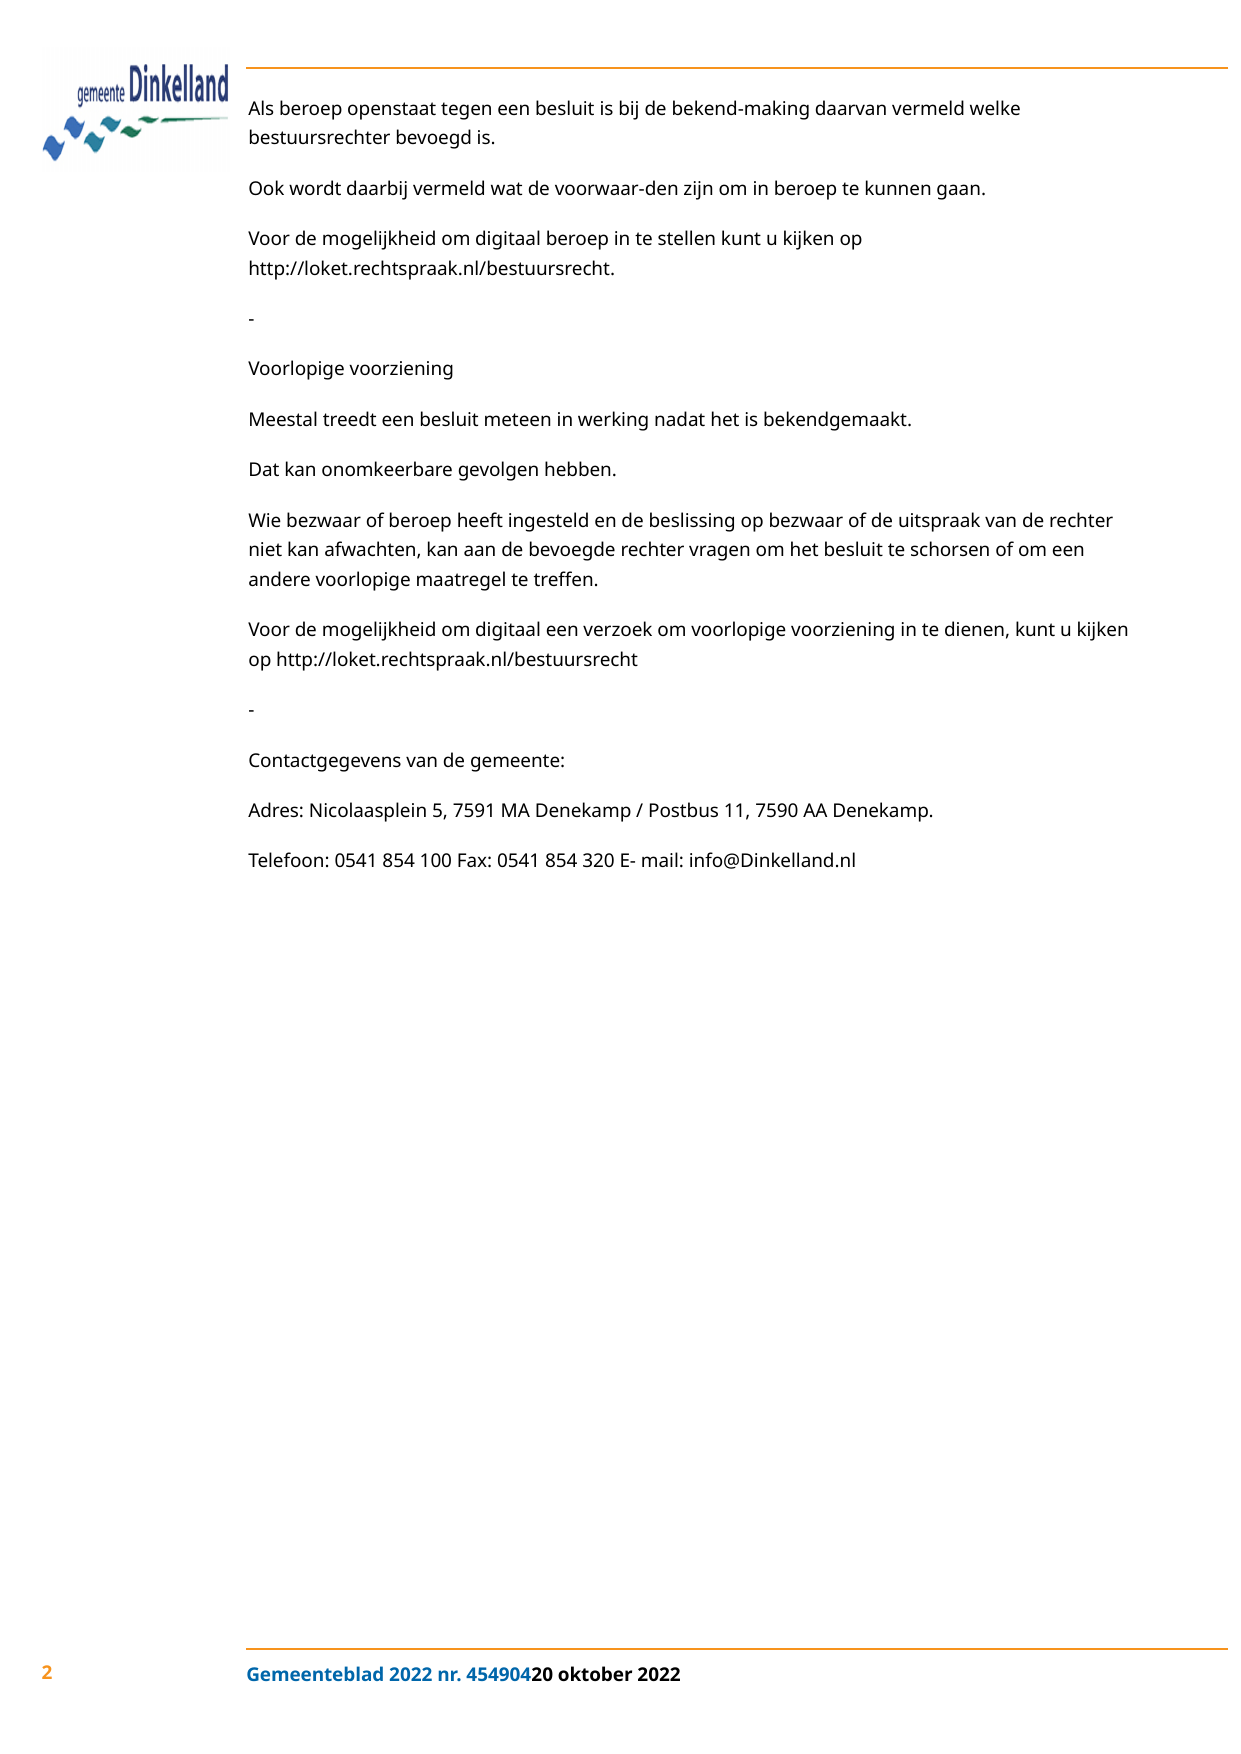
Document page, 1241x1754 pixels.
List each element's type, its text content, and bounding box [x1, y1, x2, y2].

text - [248, 696, 1152, 722]
text Voor de mogelijkheid om digitaal beroep in te stellen kunt u kijken op http://loket.rechtspraak.nl/bestuursrecht. [248, 225, 1152, 281]
text - [248, 305, 1152, 331]
text Dat kan onomkeerbare gevolgen hebben. [248, 456, 1152, 482]
text Voor de mogelijkheid om digitaal een verzoek om voorlopige voorziening in te dienen, kunt u kijken op http://loket.rechtspraak.nl/bestuursrecht [248, 616, 1152, 672]
picture [41, 47, 231, 172]
text Wie bezwaar of beroep heeft ingesteld en de beslissing op bezwaar of de uitspraak van de rechter niet kan afwachten, kan aan de bevoegde rechter vragen om het besluit te schorsen of om een andere voorlopige maatregel te treffen. [248, 507, 1152, 592]
text Adres: Nicolaasplein 5, 7591 MA Denekamp / Postbus 11, 7590 AA Denekamp. [248, 797, 1152, 823]
text Meestal treedt een besluit meteen in werking nadat het is bekendgemaakt. [248, 406, 1152, 432]
text Als beroep openstaat tegen een besluit is bij de bekend-making daarvan vermeld welke bestuursrechter bevoegd is. [248, 95, 1152, 150]
text Contactgegevens van de gemeente: [248, 747, 1152, 773]
text Telefoon: 0541 854 100 Fax: 0541 854 320 E- mail: info@Dinkelland.nl [248, 848, 1152, 873]
text Voorlopige voorziening [248, 356, 1152, 381]
text Ook wordt daarbij vermeld wat de voorwaar-den zijn om in beroep te kunnen gaan. [248, 175, 1152, 201]
